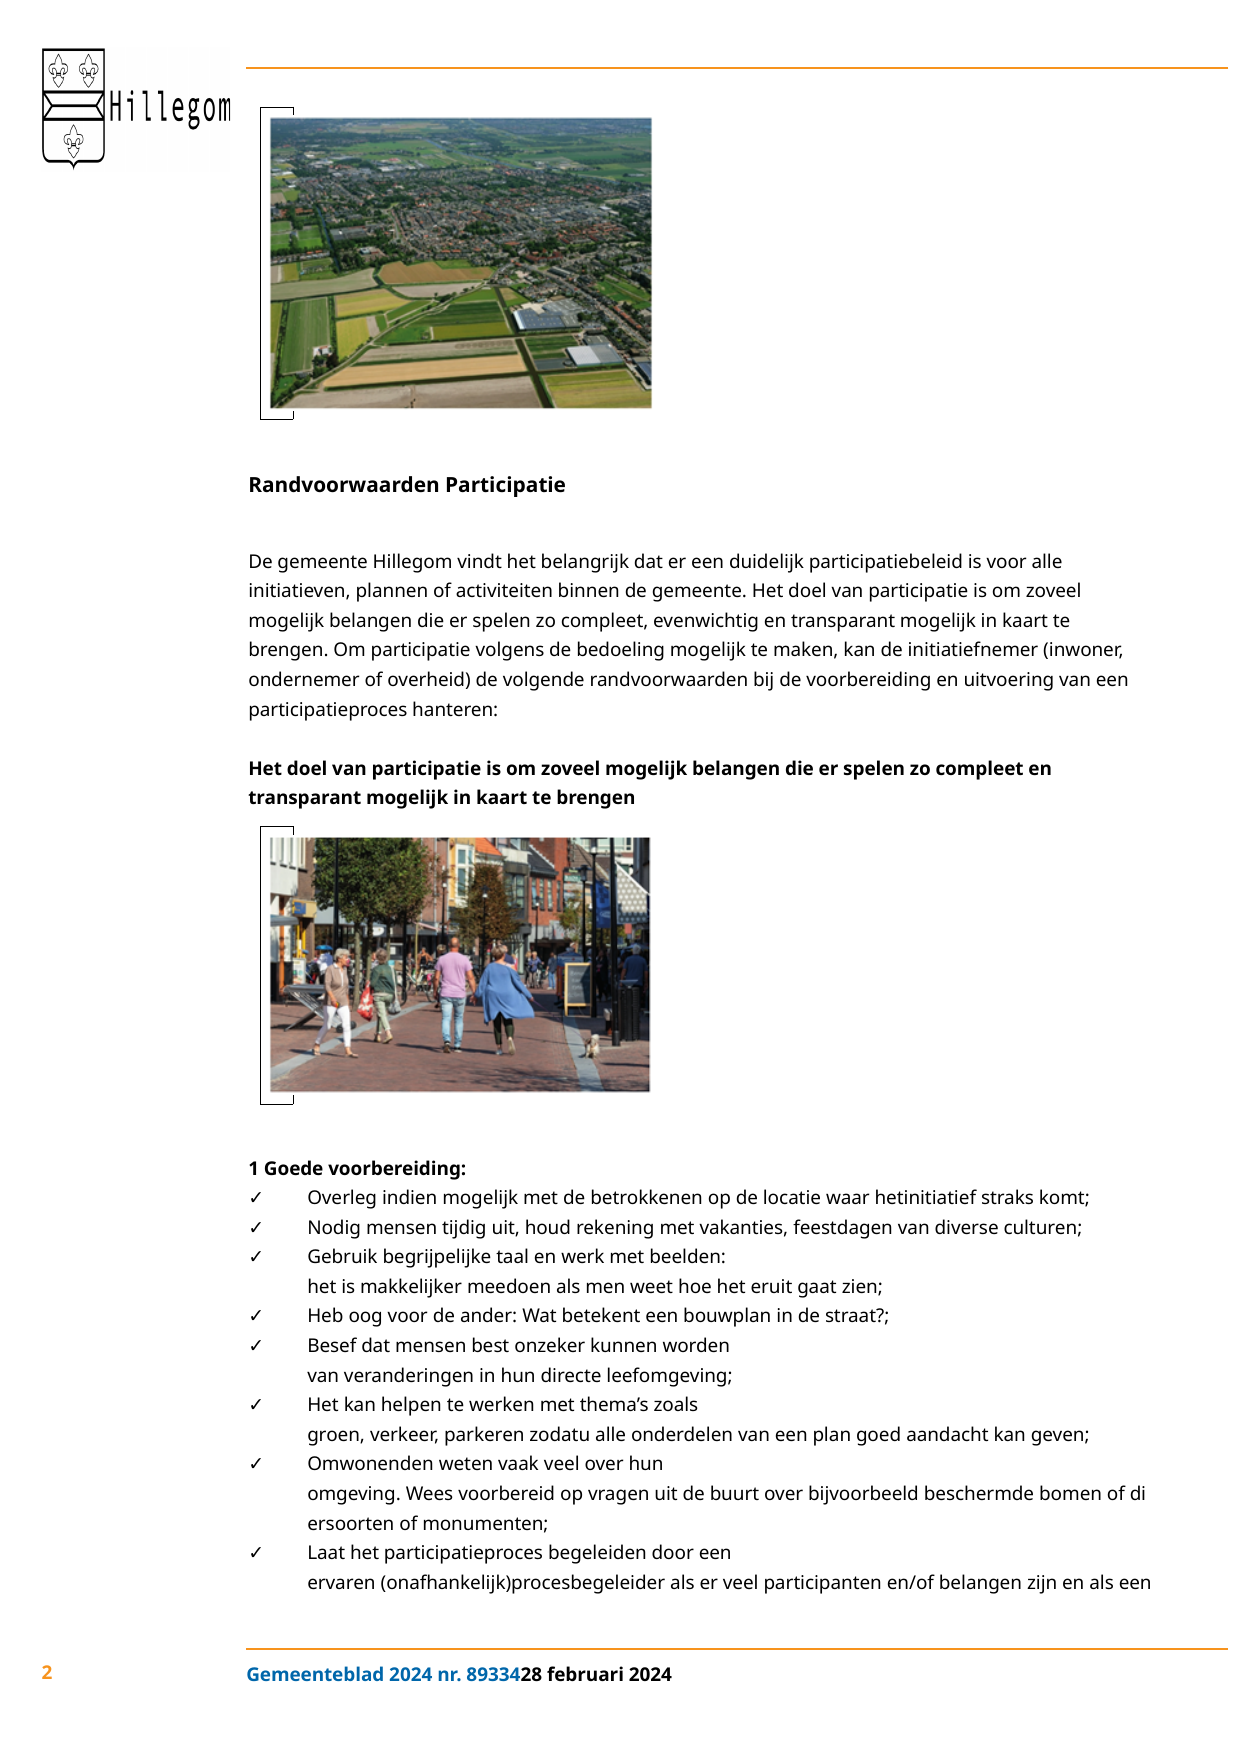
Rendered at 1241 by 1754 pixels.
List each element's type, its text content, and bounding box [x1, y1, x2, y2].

picture [268, 115, 653, 411]
table_header 1 Goede voorbereiding: Overleg indien mogelijk met de betrokkenen op de locatie waar hetinitiatief straks komt; Nodig mensen tijdig uit, houd rekening met vakanties, feestdagen van diverse culturen; Gebruik begrijpelijke taal en werk met beelden: het is makkelijker meedoen als men weet hoe het eruit gaat zien; Heb oog voor de ander: Wat betekent een bouwplan in de straat?; Besef dat mensen best onzeker kunnen worden van veranderingen in hun directe leefomgeving; Het kan helpen te werken met thema’s zoals groen, verkeer, parkeren zodatu alle onderdelen van een plan goed aandacht kan geven; Omwonenden weten vaak veel over hun omgeving. Wees voorbereid op vragen uit de buurt over bijvoorbeeld beschermde bomen of diersoorten of monumenten; Laat het participatieproces begeleiden door een ervaren (onafhankelijk)procesbegeleider als er veel participanten en/of belangen zijn en als een [248, 1155, 1152, 1595]
picture [41, 47, 231, 172]
text Randvoorwaarden Participatie [248, 470, 1152, 499]
picture [268, 835, 653, 1095]
text Het doel van participatie is om zoveel mogelijk belangen die er spelen zo compleet en transparant mogelijk in kaart te brengen [248, 755, 1152, 810]
text De gemeente Hillegom vindt het belangrijk dat er een duidelijk participatiebeleid is voor alle initiatieven, plannen of activiteiten binnen de gemeente. Het doel van participatie is om zoveel mogelijk belangen die er spelen zo compleet, evenwichtig en transparant mogelijk in kaart te brengen. Om participatie volgens de bedoeling mogelijk te maken, kan de initiatiefnemer (inwoner, ondernemer of overheid) de volgende randvoorwaarden bij de voorbereiding en uitvoering van een participatieproces hanteren: [248, 548, 1152, 722]
